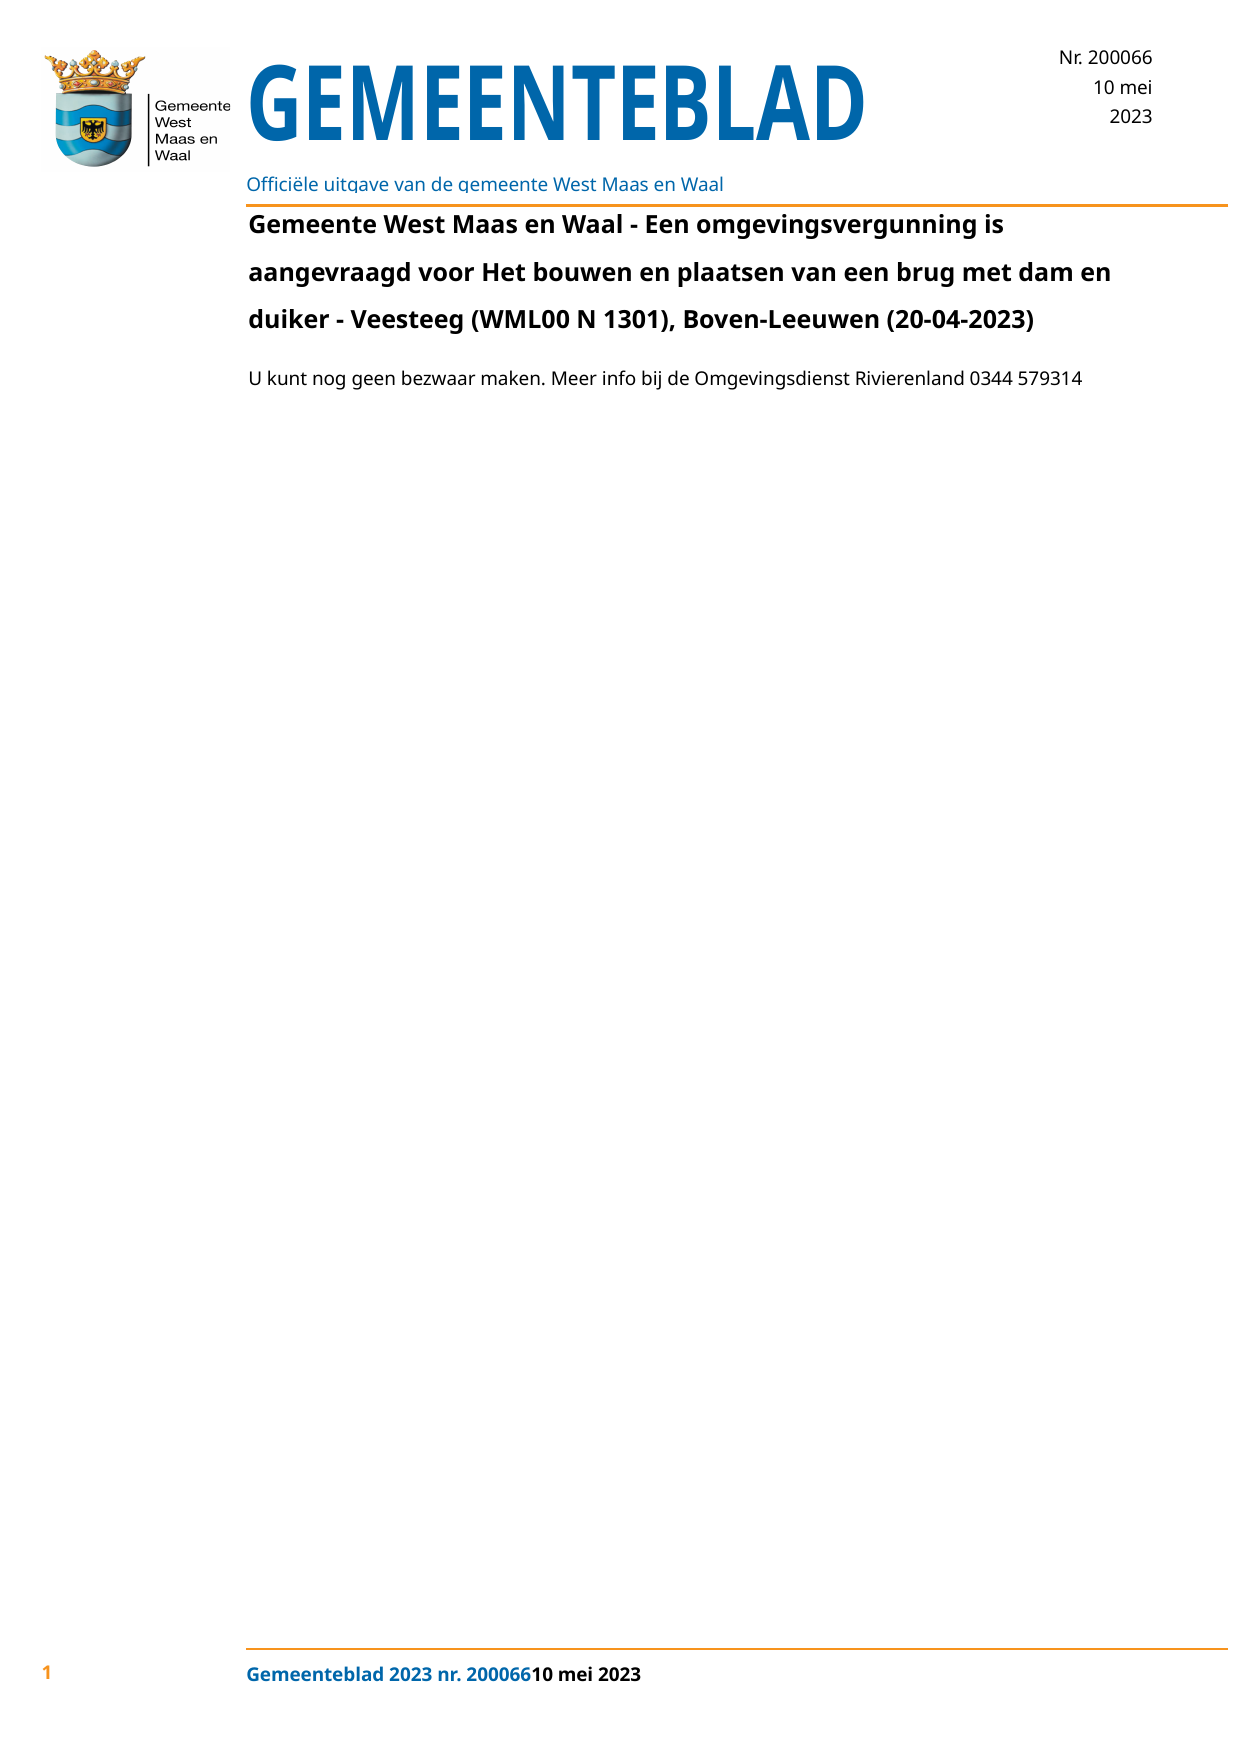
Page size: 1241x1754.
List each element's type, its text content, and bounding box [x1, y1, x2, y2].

text U kunt nog geen bezwaar maken. Meer info bij de Omgevingsdienst Rivierenland 0344 579314 [248, 366, 1152, 391]
picture [41, 47, 231, 172]
text Gemeente West Maas en Waal - Een omgevingsvergunning is aangevraagd voor Het bouwen en plaatsen van een brug met dam en duiker - Veesteeg (WML00 N 1301), Boven-Leeuwen (20-04-2023) [248, 207, 1152, 336]
